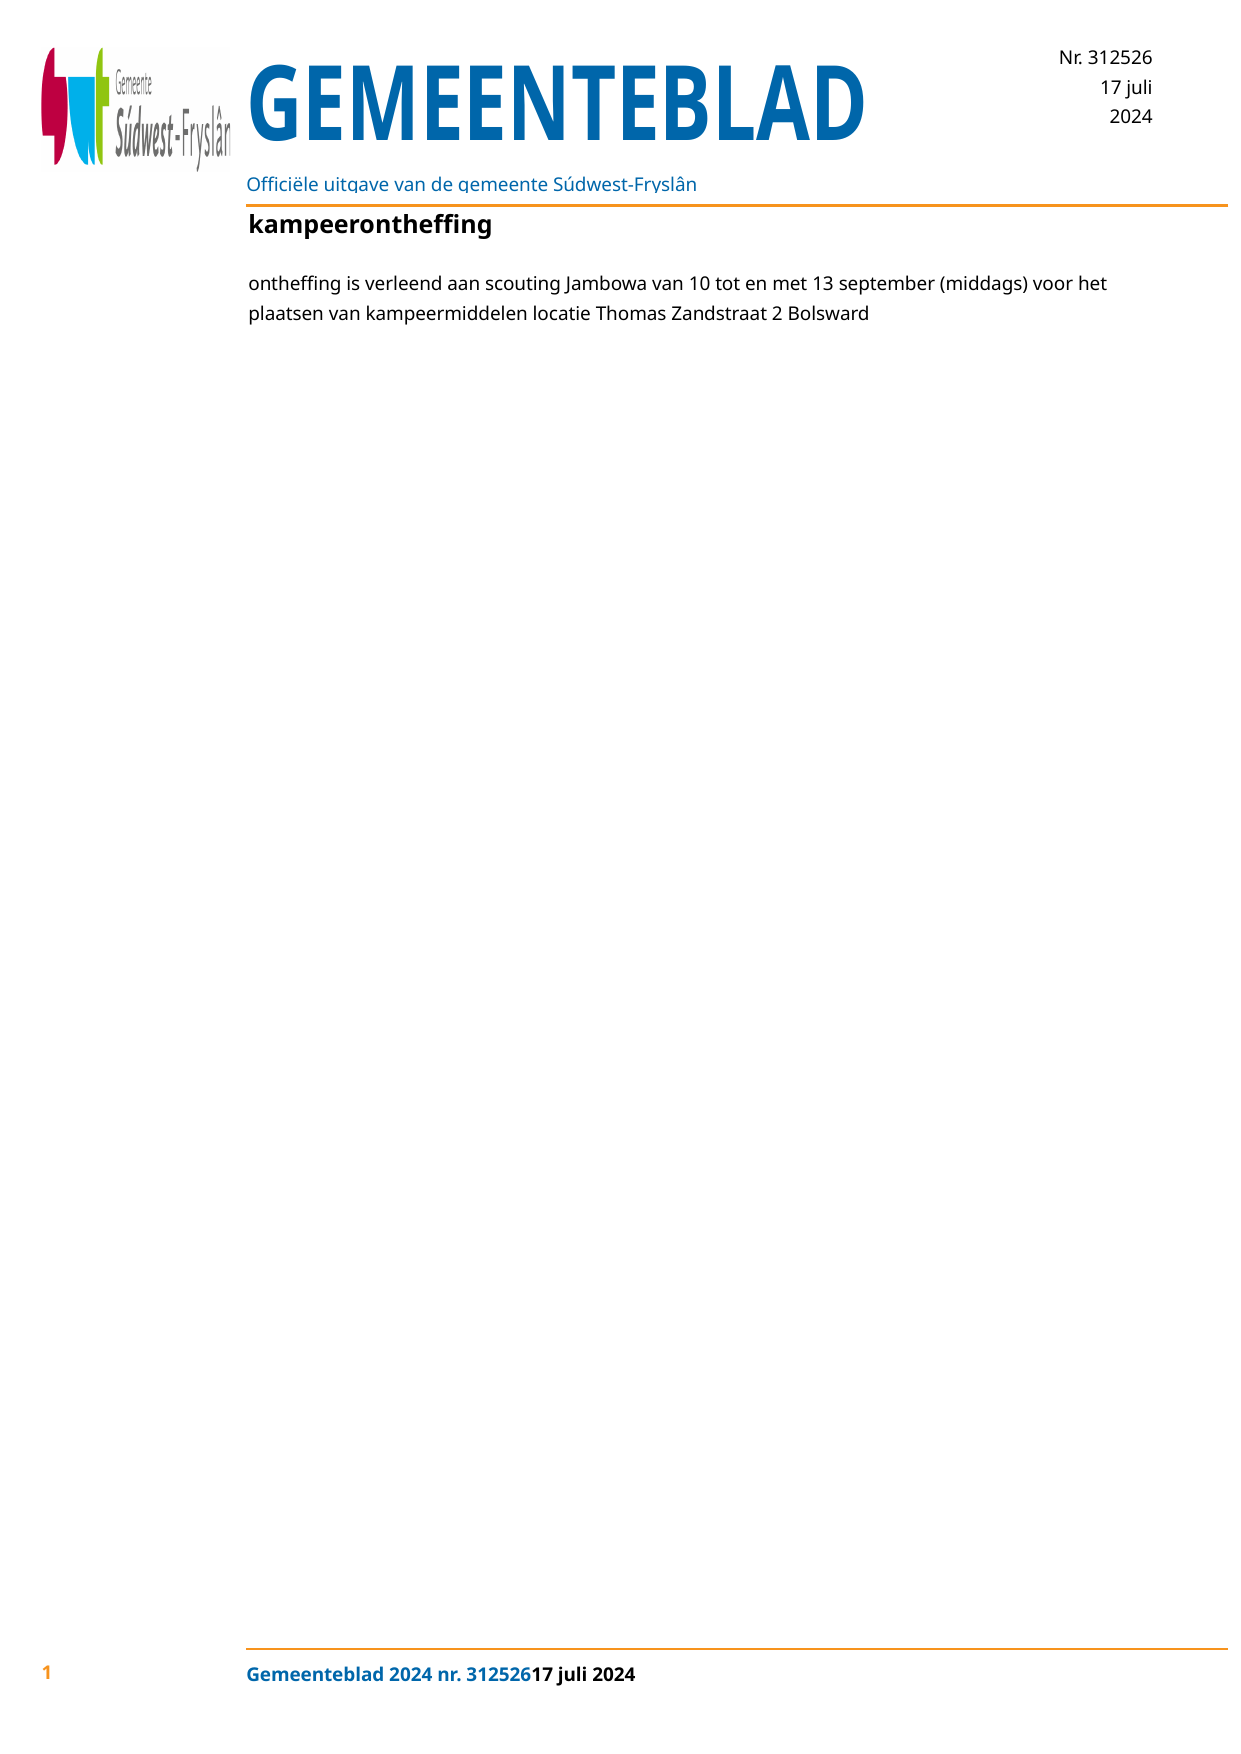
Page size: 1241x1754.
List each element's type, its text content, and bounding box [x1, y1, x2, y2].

text kampeerontheffing [248, 207, 1152, 241]
picture [41, 47, 231, 172]
text ontheffing is verleend aan scouting Jambowa van 10 tot en met 13 september (middags) voor het plaatsen van kampeermiddelen locatie Thomas Zandstraat 2 Bolsward [248, 270, 1152, 326]
